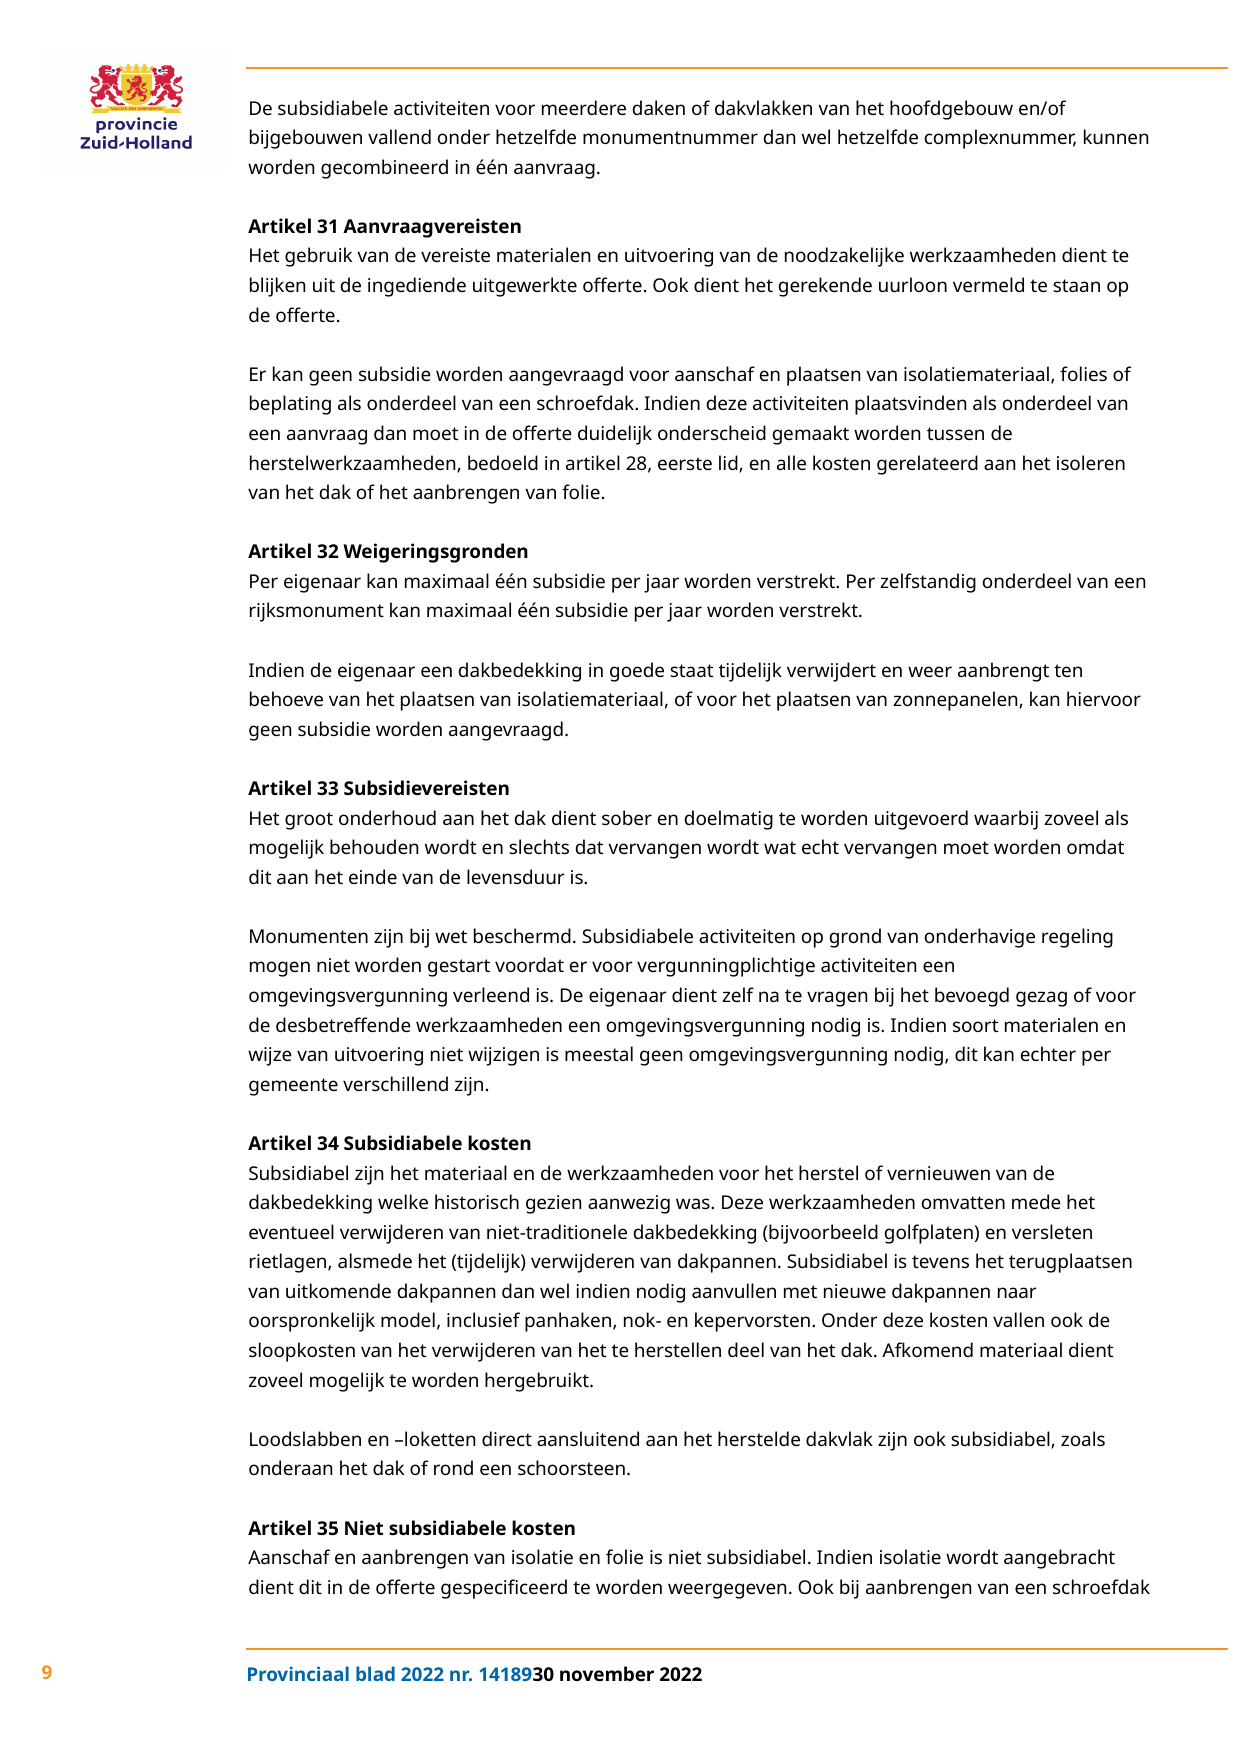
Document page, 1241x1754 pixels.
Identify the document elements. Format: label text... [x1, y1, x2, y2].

text Artikel 35 Niet subsidiabele kosten [248, 1515, 1152, 1541]
text Loodslabben en –loketten direct aansluitend aan het herstelde dakvlak zijn ook subsidiabel, zoals onderaan het dak of rond een schoorsteen. [248, 1426, 1152, 1481]
text Artikel 32 Weigeringsgronden [248, 538, 1152, 564]
text Artikel 34 Subsidiabele kosten [248, 1130, 1152, 1156]
text Het gebruik van de vereiste materialen en uitvoering van de noodzakelijke werkzaamheden dient te blijken uit de ingediende uitgewerkte offerte. Ook dient het gerekende uurloon vermeld te staan op de offerte. [248, 243, 1152, 328]
text Aanschaf en aanbrengen van isolatie en folie is niet subsidiabel. Indien isolatie wordt aangebracht dient dit in de offerte gespecificeerd te worden weergegeven. Ook bij aanbrengen van een schroefdak [248, 1544, 1152, 1600]
text Artikel 33 Subsidievereisten [248, 775, 1152, 801]
text Subsidiabel zijn het materiaal en de werkzaamheden voor het herstel of vernieuwen van de dakbedekking welke historisch gezien aanwezig was. Deze werkzaamheden omvatten mede het eventueel verwijderen van niet-traditionele dakbedekking (bijvoorbeeld golfplaten) en versleten rietlagen, alsmede het (tijdelijk) verwijderen van dakpannen. Subsidiabel is tevens het terugplaatsen van uitkomende dakpannen dan wel indien nodig aanvullen met nieuwe dakpannen naar oorspronkelijk model, inclusief panhaken, nok- en kepervorsten. Onder deze kosten vallen ook de sloopkosten van het verwijderen van het te herstellen deel van het dak. Afkomend materiaal dient zoveel mogelijk te worden hergebruikt. [248, 1160, 1152, 1393]
text Indien de eigenaar een dakbedekking in goede staat tijdelijk verwijdert en weer aanbrengt ten behoeve van het plaatsen van isolatiemateriaal, of voor het plaatsen van zonnepanelen, kan hiervoor geen subsidie worden aangevraagd. [248, 657, 1152, 742]
text Het groot onderhoud aan het dak dient sober en doelmatig te worden uitgevoerd waarbij zoveel als mogelijk behouden wordt en slechts dat vervangen wordt wat echt vervangen moet worden omdat dit aan het einde van de levensduur is. [248, 805, 1152, 890]
text De subsidiabele activiteiten voor meerdere daken of dakvlakken van het hoofdgebouw en/of bijgebouwen vallend onder hetzelfde monumentnummer dan wel hetzelfde complexnummer, kunnen worden gecombineerd in één aanvraag. [248, 95, 1152, 180]
text Monumenten zijn bij wet beschermd. Subsidiabele activiteiten op grond van onderhavige regeling mogen niet worden gestart voordat er voor vergunningplichtige activiteiten een omgevingsvergunning verleend is. De eigenaar dient zelf na te vragen bij het bevoegd gezag of voor de desbetreffende werkzaamheden een omgevingsvergunning nodig is. Indien soort materialen en wijze van uitvoering niet wijzigen is meestal geen omgevingsvergunning nodig, dit kan echter per gemeente verschillend zijn. [248, 923, 1152, 1097]
text Per eigenaar kan maximaal één subsidie per jaar worden verstrekt. Per zelfstandig onderdeel van een rijksmonument kan maximaal één subsidie per jaar worden verstrekt. [248, 568, 1152, 623]
text Er kan geen subsidie worden aangevraagd voor aanschaf en plaatsen van isolatiemateriaal, folies of beplating als onderdeel van een schroefdak. Indien deze activiteiten plaatsvinden als onderdeel van een aanvraag dan moet in de offerte duidelijk onderscheid gemaakt worden tussen de herstelwerkzaamheden, bedoeld in artikel 28, eerste lid, en alle kosten gerelateerd aan het isoleren van het dak of het aanbrengen van folie. [248, 361, 1152, 505]
picture [41, 47, 231, 172]
text Artikel 31 Aanvraagvereisten [248, 213, 1152, 239]
